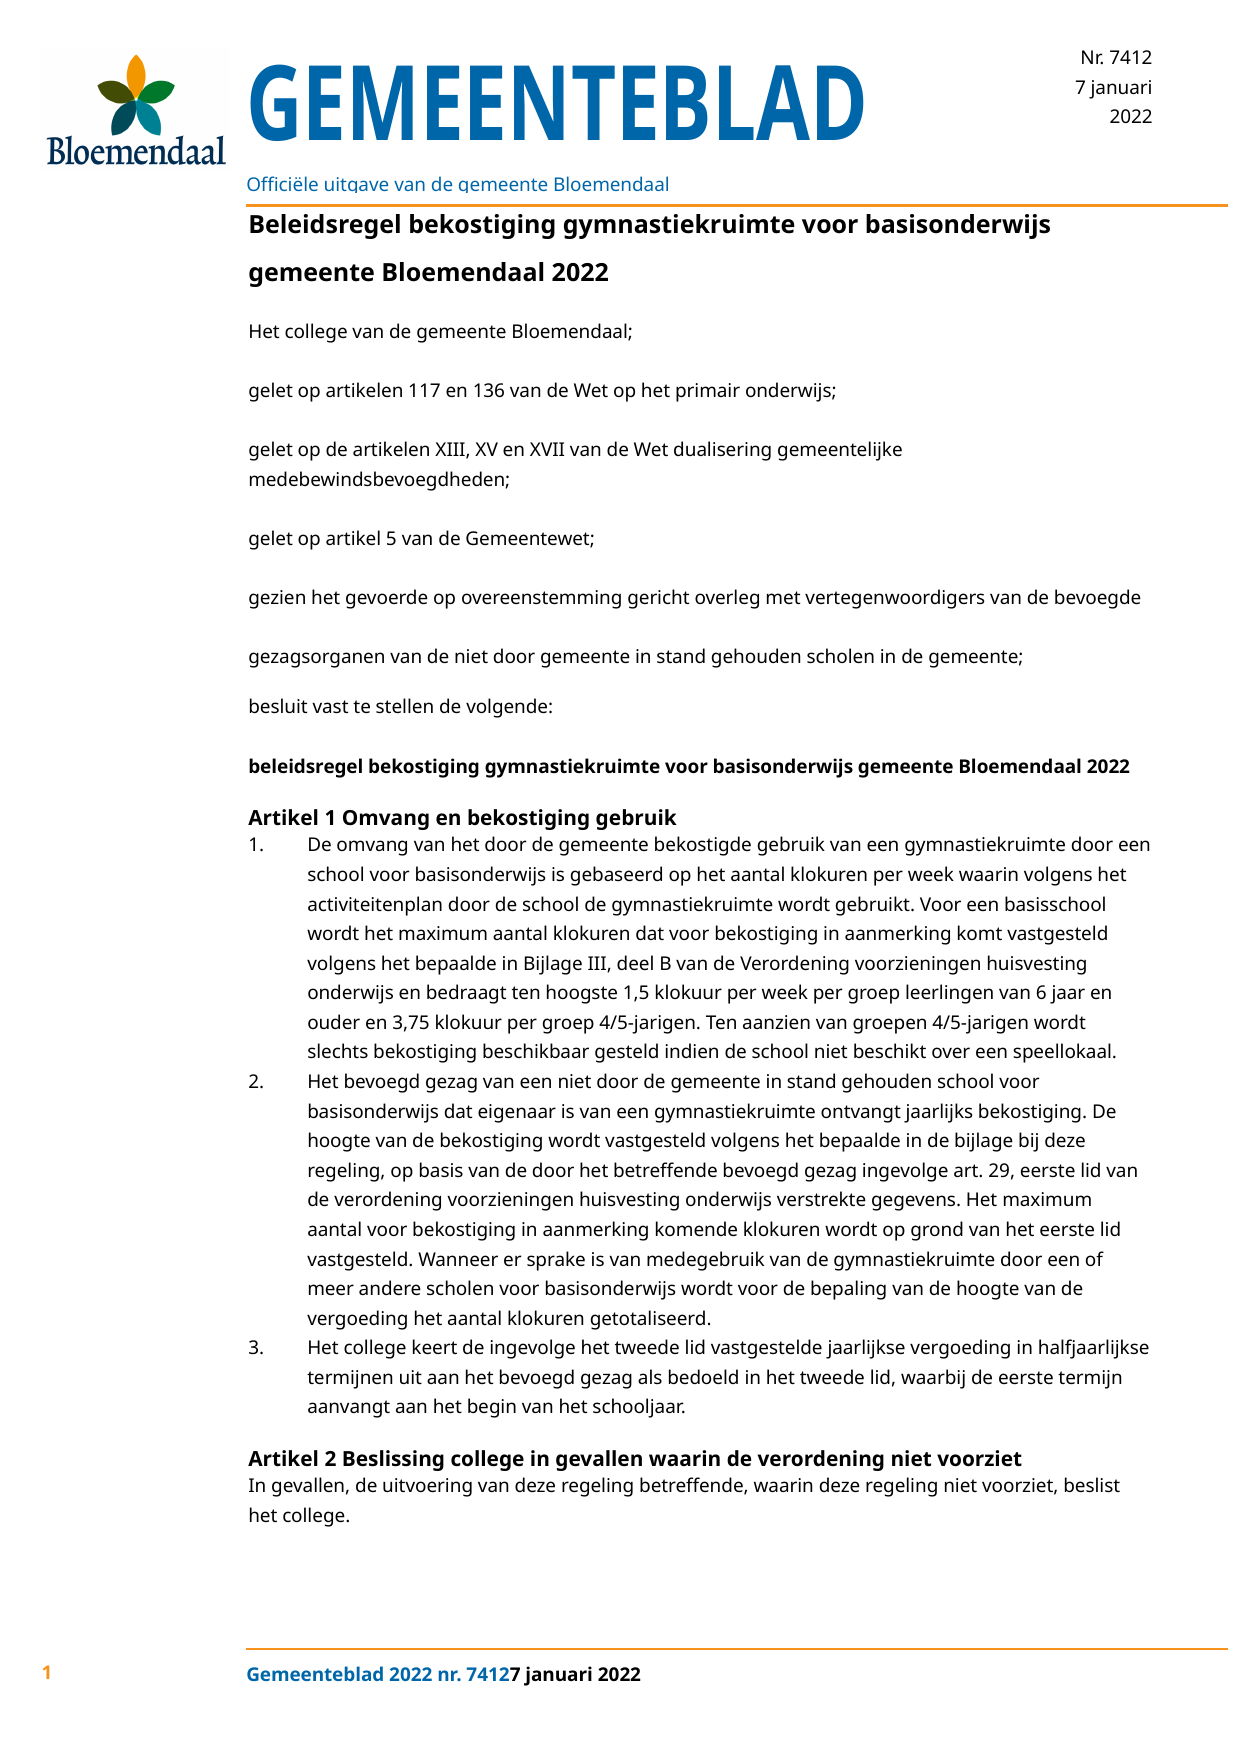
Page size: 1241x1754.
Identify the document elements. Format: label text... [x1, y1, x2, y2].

text Artikel 1 Omvang en bekostiging gebruik [248, 803, 1152, 832]
text Beleidsregel bekostiging gymnastiekruimte voor basisonderwijs gemeente Bloemendaal 2022 [248, 207, 1152, 288]
picture [41, 47, 231, 172]
text beleidsregel bekostiging gymnastiekruimte voor basisonderwijs gemeente Bloemendaal 2022 [248, 753, 1152, 778]
text In gevallen, de uitvoering van deze regeling betreffende, waarin deze regeling niet voorziet, beslist het college. [248, 1473, 1152, 1528]
text gelet op artikel 5 van de Gemeentewet; [248, 525, 1152, 551]
text gelet op artikelen 117 en 136 van de Wet op het primair onderwijs; [248, 377, 1152, 403]
list Het bevoegd gezag van een niet door de gemeente in stand gehouden school voor basisonderwijs dat eigenaar is van een gymnastiekruimte ontvangt jaarlijks bekostiging. De hoogte van de bekostiging wordt vastgesteld volgens het bepaalde in de bijlage bij deze regeling, op basis van de door het betreffende bevoegd gezag ingevolge art. 29, eerste lid van de verordening voorzieningen huisvesting onderwijs verstrekte gegevens. Het maximum aantal voor bekostiging in aanmerking komende klokuren wordt op grond van het eerste lid vastgesteld. Wanneer er sprake is van medegebruik van de gymnastiekruimte door een of meer andere scholen voor basisonderwijs wordt voor de bepaling van de hoogte van de vergoeding het aantal klokuren getotaliseerd. [248, 1068, 1152, 1331]
text Het college van de gemeente Bloemendaal; [248, 318, 1152, 344]
text besluit vast te stellen de volgende: [248, 694, 1152, 719]
list De omvang van het door de gemeente bekostigde gebruik van een gymnastiekruimte door een school voor basisonderwijs is gebaseerd op het aantal klokuren per week waarin volgens het activiteitenplan door de school de gymnastiekruimte wordt gebruikt. Voor een basisschool wordt het maximum aantal klokuren dat voor bekostiging in aanmerking komt vastgesteld volgens het bepaalde in Bijlage III, deel B van de Verordening voorzieningen huisvesting onderwijs en bedraagt ten hoogste 1,5 klokuur per week per groep leerlingen van 6 jaar en ouder en 3,75 klokuur per groep 4/5-jarigen. Ten aanzien van groepen 4/5-jarigen wordt slechts bekostiging beschikbaar gesteld indien de school niet beschikt over een speellokaal. [248, 832, 1152, 1064]
text Artikel 2 Beslissing college in gevallen waarin de verordening niet voorziet [248, 1444, 1152, 1473]
text gezien het gevoerde op overeenstemming gericht overleg met vertegenwoordigers van de bevoegde [248, 584, 1152, 610]
text gelet op de artikelen XIII, XV en XVII van de Wet dualisering gemeentelijke medebewindsbevoegdheden; [248, 436, 1152, 492]
text gezagsorganen van de niet door gemeente in stand gehouden scholen in de gemeente; [248, 643, 1152, 669]
list Het college keert de ingevolge het tweede lid vastgestelde jaarlijkse vergoeding in halfjaarlijkse termijnen uit aan het bevoegd gezag als bedoeld in het tweede lid, waarbij de eerste termijn aanvangt aan het begin van het schooljaar. [248, 1334, 1152, 1419]
